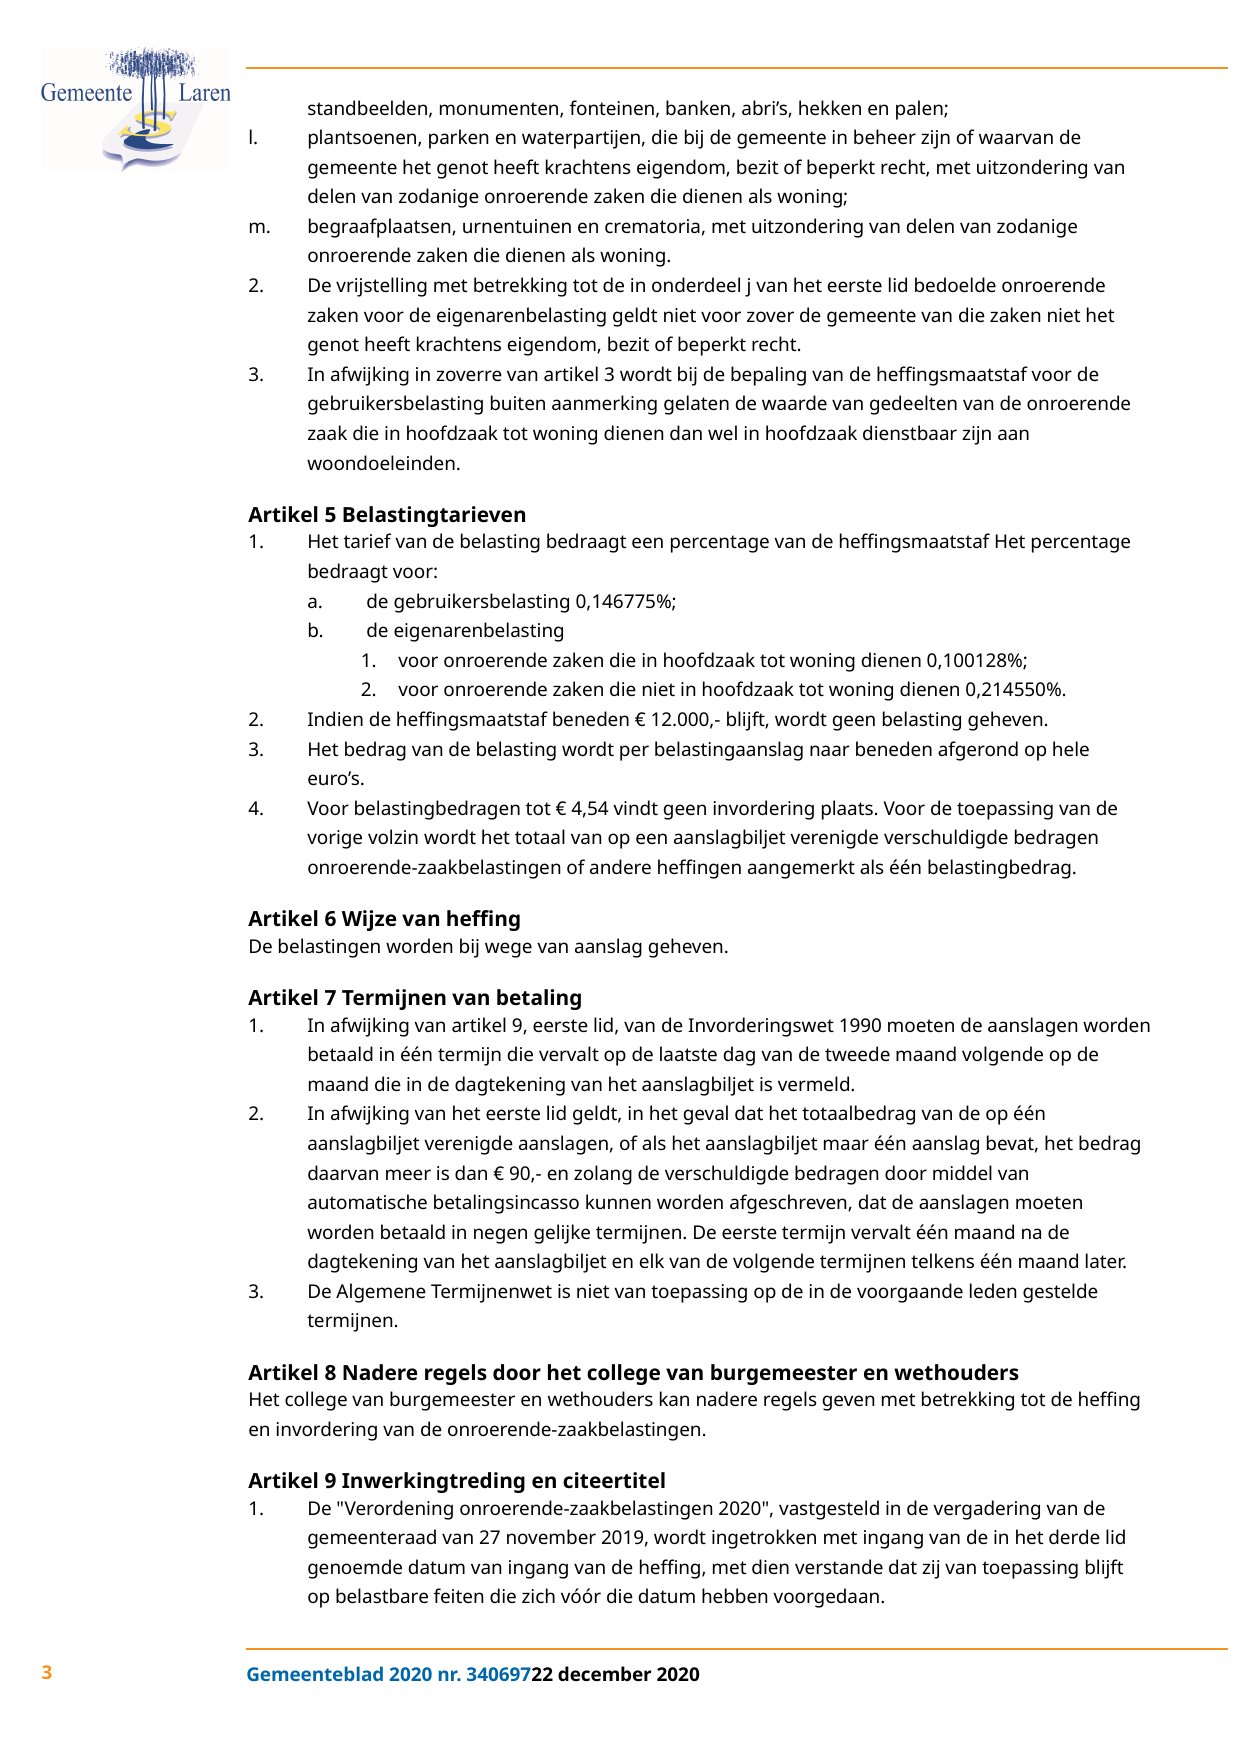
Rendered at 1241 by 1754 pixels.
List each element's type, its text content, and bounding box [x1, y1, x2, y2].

text Artikel 5 Belastingtarieven [248, 500, 1152, 529]
list In afwijking van het eerste lid geldt, in het geval dat het totaalbedrag van de op één aanslagbiljet verenigde aanslagen, of als het aanslagbiljet maar één aanslag bevat, het bedrag daarvan meer is dan € 90,- en zolang de verschuldigde bedragen door middel van automatische betalingsincasso kunnen worden afgeschreven, dat de aanslagen moeten worden betaald in negen gelijke termijnen. De eerste termijn vervalt één maand na de dagtekening van het aanslagbiljet en elk van de volgende termijnen telkens één maand later. [248, 1101, 1152, 1274]
list Indien de heffingsmaatstaf beneden € 12.000,- blijft, wordt geen belasting geheven. [248, 706, 1152, 732]
text Het college van burgemeester en wethouders kan nadere regels geven met betrekking tot de heffing en invordering van de onroerende-zaakbelastingen. [248, 1386, 1152, 1442]
text De belastingen worden bij wege van aanslag geheven. [248, 933, 1152, 959]
list In afwijking van artikel 9, eerste lid, van de Invorderingswet 1990 moeten de aanslagen worden betaald in één termijn die vervalt op de laatste dag van de tweede maand volgende op de maand die in de dagtekening van het aanslagbiljet is vermeld. [248, 1012, 1152, 1097]
list De Algemene Termijnenwet is niet van toepassing op de in de voorgaande leden gestelde termijnen. [248, 1278, 1152, 1333]
list voor onroerende zaken die in hoofdzaak tot woning dienen 0,100128%; [361, 647, 1152, 673]
list De vrijstelling met betrekking tot de in onderdeel j van het eerste lid bedoelde onroerende zaken voor de eigenarenbelasting geldt niet voor zover de gemeente van die zaken niet het genot heeft krachtens eigendom, bezit of beperkt recht. [248, 272, 1152, 357]
list Het tarief van de belasting bedraagt een percentage van de heffingsmaatstaf Het percentage bedraagt voor: [248, 529, 1152, 584]
list Het bedrag van de belasting wordt per belastingaanslag naar beneden afgerond op hele euro’s. [248, 736, 1152, 791]
text Artikel 6 Wijze van heffing [248, 904, 1152, 933]
list plantsoenen, parken en waterpartijen, die bij de gemeente in beheer zijn of waarvan de gemeente het genot heeft krachtens eigendom, bezit of beperkt recht, met uitzondering van delen van zodanige onroerende zaken die dienen als woning; [248, 124, 1152, 209]
text Artikel 8 Nadere regels door het college van burgemeester en wethouders [248, 1358, 1152, 1386]
list de gebruikersbelasting 0,146775%; [307, 588, 1152, 613]
list begraafplaatsen, urnentuinen en crematoria, met uitzondering van delen van zodanige onroerende zaken die dienen als woning. [248, 213, 1152, 268]
list voor onroerende zaken die niet in hoofdzaak tot woning dienen 0,214550%. [361, 677, 1152, 702]
list In afwijking in zoverre van artikel 3 wordt bij de bepaling van de heffingsmaatstaf voor de gebruikersbelasting buiten aanmerking gelaten de waarde van gedeelten van de onroerende zaak die in hoofdzaak tot woning dienen dan wel in hoofdzaak dienstbaar zijn aan woondoeleinden. [248, 361, 1152, 476]
list Voor belastingbedragen tot € 4,54 vindt geen invordering plaats. Voor de toepassing van de vorige volzin wordt het totaal van op een aanslagbiljet verenigde verschuldigde bedragen onroerende-zaakbelastingen of andere heffingen aangemerkt als één belastingbedrag. [248, 795, 1152, 880]
text Artikel 9 Inwerkingtreding en citeertitel [248, 1466, 1152, 1495]
list de eigenarenbelasting [307, 617, 1152, 643]
list De "Verordening onroerende-zaakbelastingen 2020", vastgesteld in de vergadering van de gemeenteraad van 27 november 2019, wordt ingetrokken met ingang van de in het derde lid genoemde datum van ingang van de heffing, met dien verstande dat zij van toepassing blijft op belastbare feiten die zich vóór die datum hebben voorgedaan. [248, 1495, 1152, 1609]
text Artikel 7 Termijnen van betaling [248, 983, 1152, 1012]
list standbeelden, monumenten, fonteinen, banken, abri’s, hekken en palen; [248, 95, 1152, 121]
picture [41, 47, 231, 172]
